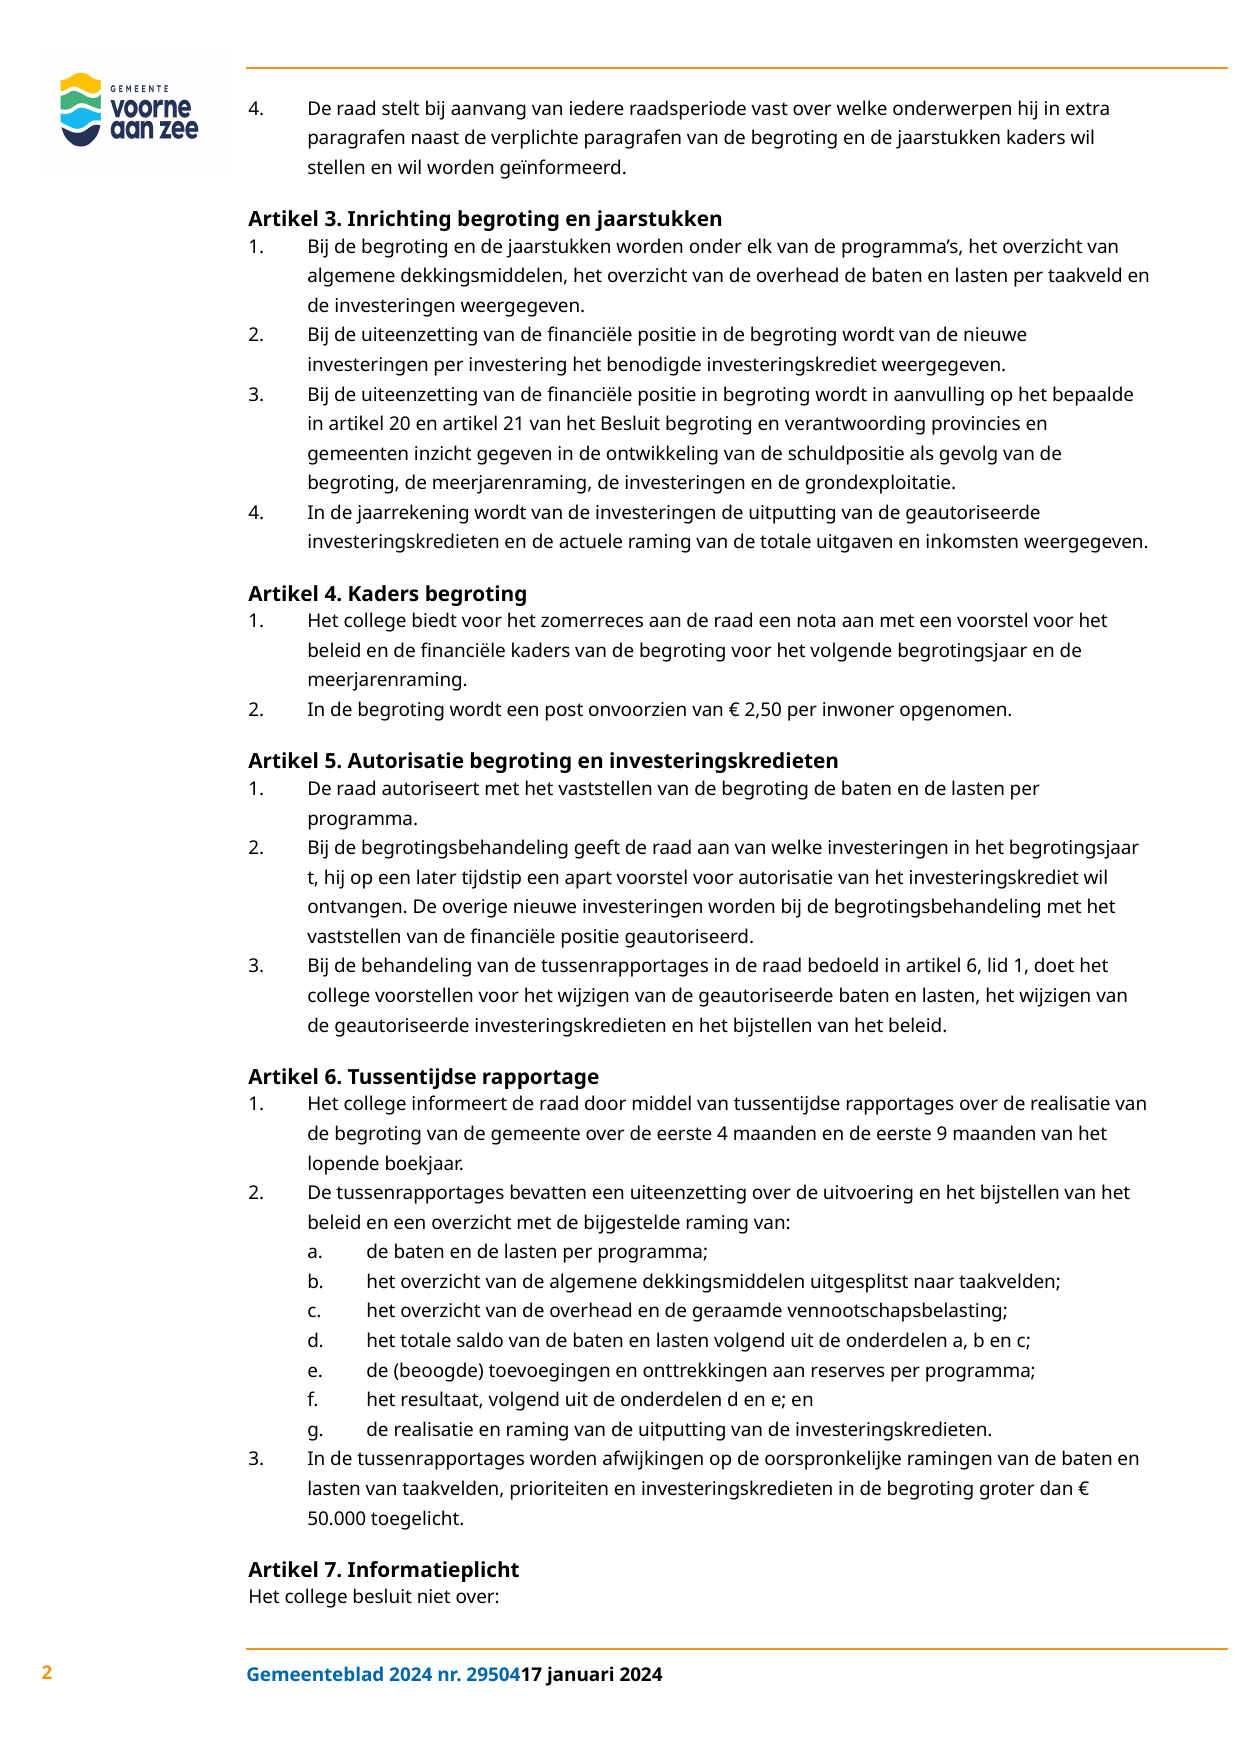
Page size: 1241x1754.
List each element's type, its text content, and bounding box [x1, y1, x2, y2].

text Het college besluit niet over: [248, 1584, 1152, 1609]
text Artikel 5. Autorisatie begroting en investeringskredieten [248, 747, 1152, 775]
list Bij de uiteenzetting van de financiële positie in begroting wordt in aanvulling op het bepaalde in artikel 20 en artikel 21 van het Besluit begroting en verantwoording provincies en gemeenten inzicht gegeven in de ontwikkeling van de schuldpositie als gevolg van de begroting, de meerjarenraming, de investeringen en de grondexploitatie. [248, 381, 1152, 495]
list het totale saldo van de baten en lasten volgend uit de onderdelen a, b en c; [307, 1327, 1152, 1353]
list het overzicht van de overhead en de geraamde vennootschapsbelasting; [307, 1298, 1152, 1323]
list De raad stelt bij aanvang van iedere raadsperiode vast over welke onderwerpen hij in extra paragrafen naast de verplichte paragrafen van de begroting en de jaarstukken kaders wil stellen en wil worden geïnformeerd. [248, 95, 1152, 180]
picture [41, 47, 231, 172]
list In de begroting wordt een post onvoorzien van € 2,50 per inwoner opgenomen. [248, 696, 1152, 722]
list Bij de begroting en de jaarstukken worden onder elk van de programma’s, het overzicht van algemene dekkingsmiddelen, het overzicht van de overhead de baten en lasten per taakveld en de investeringen weergegeven. [248, 233, 1152, 318]
text Artikel 4. Kaders begroting [248, 579, 1152, 607]
list Het college informeert de raad door middel van tussentijdse rapportages over de realisatie van de begroting van de gemeente over de eerste 4 maanden en de eerste 9 maanden van het lopende boekjaar. [248, 1091, 1152, 1176]
list Bij de uiteenzetting van de financiële positie in de begroting wordt van de nieuwe investeringen per investering het benodigde investeringskrediet weergegeven. [248, 322, 1152, 377]
list de realisatie en raming van de uitputting van de investeringskredieten. [307, 1416, 1152, 1442]
list Bij de begrotingsbehandeling geeft de raad aan van welke investeringen in het begrotingsjaar t, hij op een later tijdstip een apart voorstel voor autorisatie van het investeringskrediet wil ontvangen. De overige nieuwe investeringen worden bij de begrotingsbehandeling met het vaststellen van de financiële positie geautoriseerd. [248, 834, 1152, 949]
text Artikel 3. Inrichting begroting en jaarstukken [248, 204, 1152, 233]
list de (beoogde) toevoegingen en onttrekkingen aan reserves per programma; [307, 1357, 1152, 1383]
list In de tussenrapportages worden afwijkingen op de oorspronkelijke ramingen van de baten en lasten van taakvelden, prioriteiten en investeringskredieten in de begroting groter dan € 50.000 toegelicht. [248, 1446, 1152, 1531]
list het resultaat, volgend uit de onderdelen d en e; en [307, 1386, 1152, 1412]
list De tussenrapportages bevatten een uiteenzetting over de uitvoering en het bijstellen van het beleid en een overzicht met de bijgestelde raming van: [248, 1179, 1152, 1235]
list de baten en de lasten per programma; [307, 1238, 1152, 1264]
list Het college biedt voor het zomerreces aan de raad een nota aan met een voorstel voor het beleid en de financiële kaders van de begroting voor het volgende begrotingsjaar en de meerjarenraming. [248, 607, 1152, 692]
list In de jaarrekening wordt van de investeringen de uitputting van de geautoriseerde investeringskredieten en de actuele raming van de totale uitgaven en inkomsten weergegeven. [248, 499, 1152, 554]
text Artikel 7. Informatieplicht [248, 1555, 1152, 1584]
text Artikel 6. Tussentijdse rapportage [248, 1062, 1152, 1091]
list het overzicht van de algemene dekkingsmiddelen uitgesplitst naar taakvelden; [307, 1268, 1152, 1294]
list Bij de behandeling van de tussenrapportages in de raad bedoeld in artikel 6, lid 1, doet het college voorstellen voor het wijzigen van de geautoriseerde baten en lasten, het wijzigen van de geautoriseerde investeringskredieten en het bijstellen van het beleid. [248, 953, 1152, 1037]
list De raad autoriseert met het vaststellen van de begroting de baten en de lasten per programma. [248, 775, 1152, 830]
